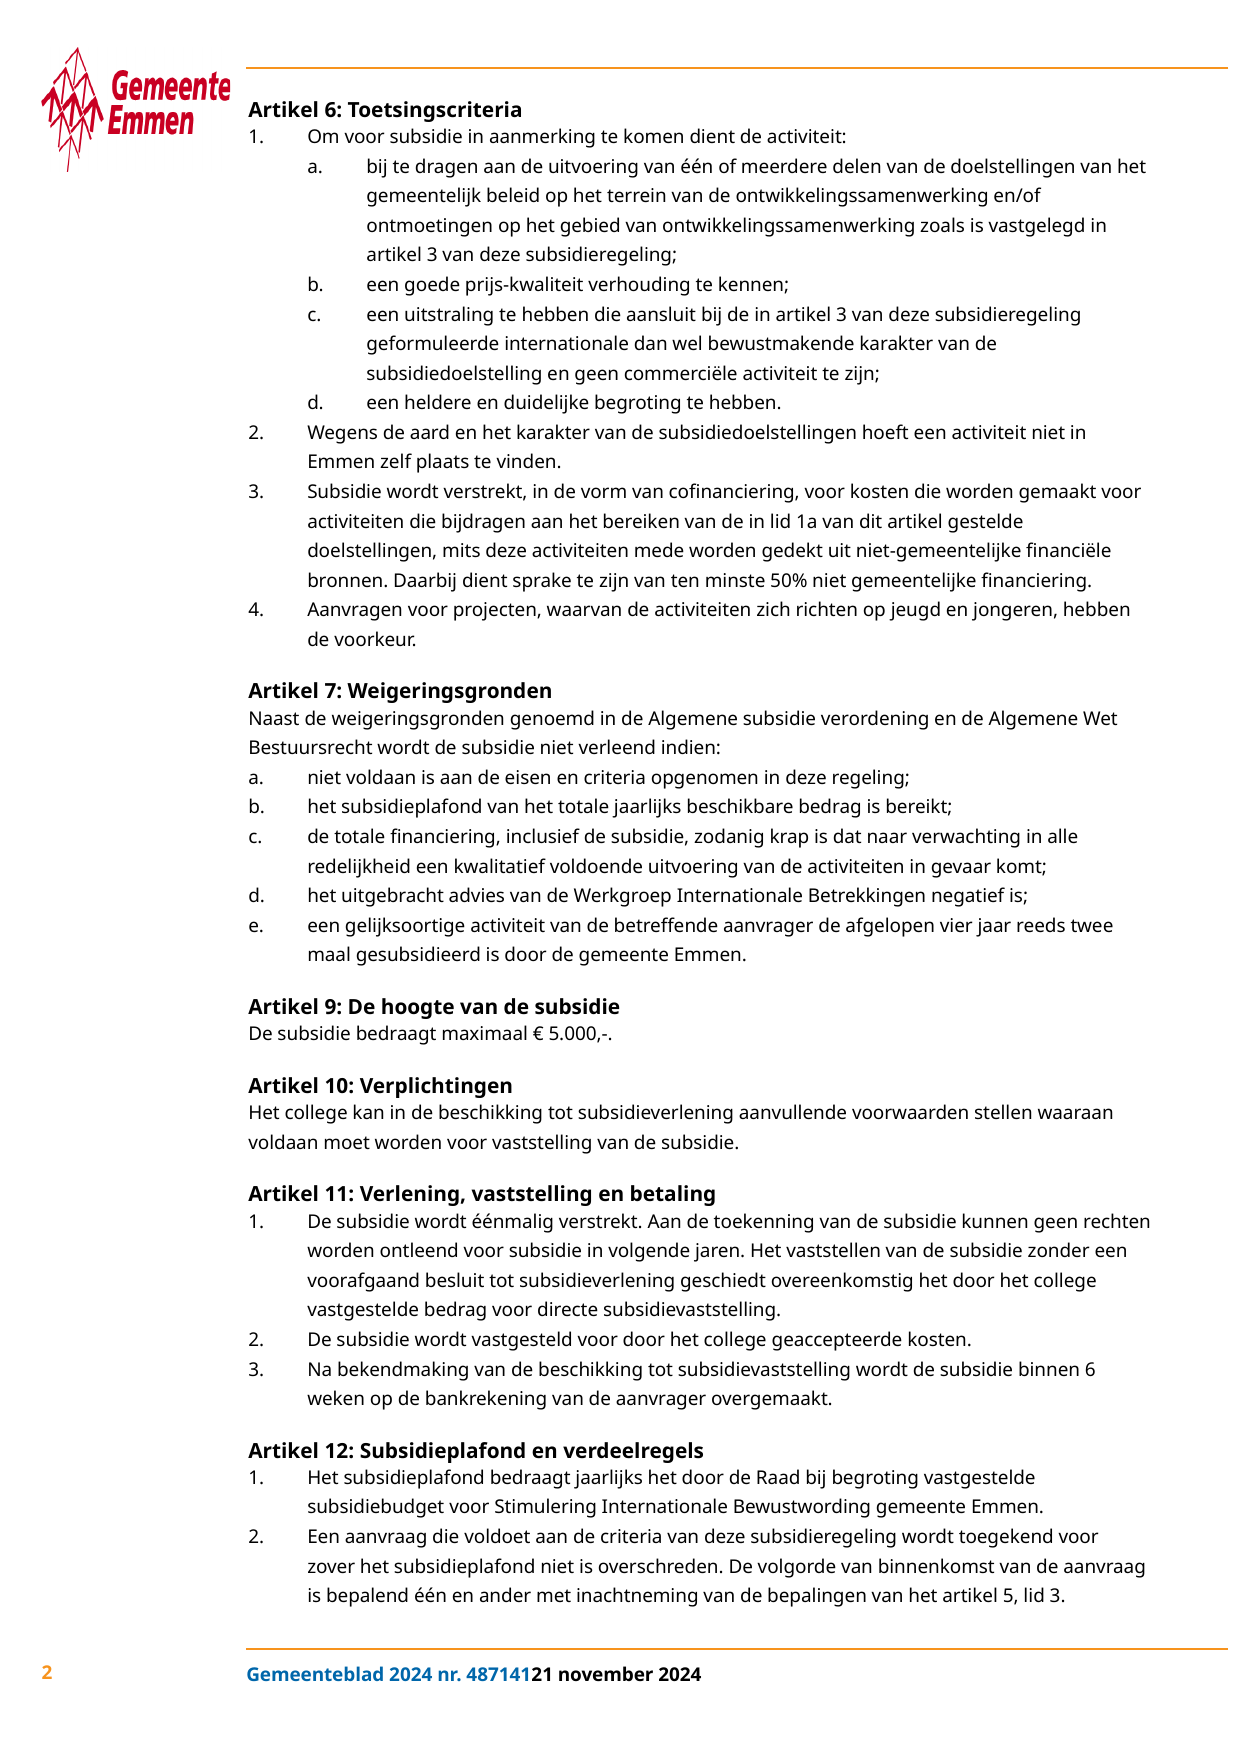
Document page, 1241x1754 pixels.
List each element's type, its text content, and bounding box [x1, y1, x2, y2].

list het subsidieplafond van het totale jaarlijks beschikbare bedrag is bereikt; [248, 794, 1152, 819]
picture [41, 47, 231, 172]
list een uitstraling te hebben die aansluit bij de in artikel 3 van deze subsidieregeling geformuleerde internationale dan wel bewustmakende karakter van de subsidiedoelstelling en geen commerciële activiteit te zijn; [307, 301, 1152, 386]
list Een aanvraag die voldoet aan de criteria van deze subsidieregeling wordt toegekend voor zover het subsidieplafond niet is overschreden. De volgorde van binnenkomst van de aanvraag is bepalend één en ander met inachtneming van de bepalingen van het artikel 5, lid 3. [248, 1523, 1152, 1608]
text Artikel 11: Verlening, vaststelling en betaling [248, 1179, 1152, 1208]
text De subsidie bedraagt maximaal € 5.000,-. [248, 1021, 1152, 1046]
list niet voldaan is aan de eisen en criteria opgenomen in deze regeling; [248, 764, 1152, 790]
text Artikel 7: Weigeringsgronden [248, 677, 1152, 705]
list de totale financiering, inclusief de subsidie, zodanig krap is dat naar verwachting in alle redelijkheid een kwalitatief voldoende uitvoering van de activiteiten in gevaar komt; [248, 823, 1152, 879]
list Na bekendmaking van de beschikking tot subsidievaststelling wordt de subsidie binnen 6 weken op de bankrekening van de aanvrager overgemaakt. [248, 1356, 1152, 1411]
text Het college kan in de beschikking tot subsidieverlening aanvullende voorwaarden stellen waaraan voldaan moet worden voor vaststelling van de subsidie. [248, 1099, 1152, 1155]
list Aanvragen voor projecten, waarvan de activiteiten zich richten op jeugd en jongeren, hebben de voorkeur. [248, 597, 1152, 652]
list Subsidie wordt verstrekt, in de vorm van cofinanciering, voor kosten die worden gemaakt voor activiteiten die bijdragen aan het bereiken van de in lid 1a van dit artikel gestelde doelstellingen, mits deze activiteiten mede worden gedekt uit niet-gemeentelijke financiële bronnen. Daarbij dient sprake te zijn van ten minste 50% niet gemeentelijke financiering. [248, 478, 1152, 593]
text Artikel 10: Verplichtingen [248, 1071, 1152, 1099]
list Wegens de aard en het karakter van de subsidiedoelstellingen hoeft een activiteit niet in Emmen zelf plaats te vinden. [248, 419, 1152, 474]
text Naast de weigeringsgronden genoemd in de Algemene subsidie verordening en de Algemene Wet Bestuursrecht wordt de subsidie niet verleend indien: [248, 705, 1152, 760]
list het uitgebracht advies van de Werkgroep Internationale Betrekkingen negatief is; [248, 882, 1152, 908]
list De subsidie wordt éénmalig verstrekt. Aan de toekenning van de subsidie kunnen geen rechten worden ontleend voor subsidie in volgende jaren. Het vaststellen van de subsidie zonder een voorafgaand besluit tot subsidieverlening geschiedt overeenkomstig het door het college vastgestelde bedrag voor directe subsidievaststelling. [248, 1208, 1152, 1322]
list bij te dragen aan de uitvoering van één of meerdere delen van de doelstellingen van het gemeentelijk beleid op het terrein van de ontwikkelingssamenwerking en/of ontmoetingen op het gebied van ontwikkelingssamenwerking zoals is vastgelegd in artikel 3 van deze subsidieregeling; [307, 153, 1152, 267]
list een gelijksoortige activiteit van de betreffende aanvrager de afgelopen vier jaar reeds twee maal gesubsidieerd is door de gemeente Emmen. [248, 912, 1152, 967]
list Het subsidieplafond bedraagt jaarlijks het door de Raad bij begroting vastgestelde subsidiebudget voor Stimulering Internationale Bewustwording gemeente Emmen. [248, 1464, 1152, 1519]
text Artikel 6: Toetsingscriteria [248, 95, 1152, 123]
list De subsidie wordt vastgesteld voor door het college geaccepteerde kosten. [248, 1326, 1152, 1352]
list een goede prijs-kwaliteit verhouding te kennen; [307, 271, 1152, 297]
list een heldere en duidelijke begroting te hebben. [307, 389, 1152, 415]
text Artikel 12: Subsidieplafond en verdeelregels [248, 1436, 1152, 1464]
text Artikel 9: De hoogte van de subsidie [248, 992, 1152, 1021]
list Om voor subsidie in aanmerking te komen dient de activiteit: [248, 123, 1152, 149]
